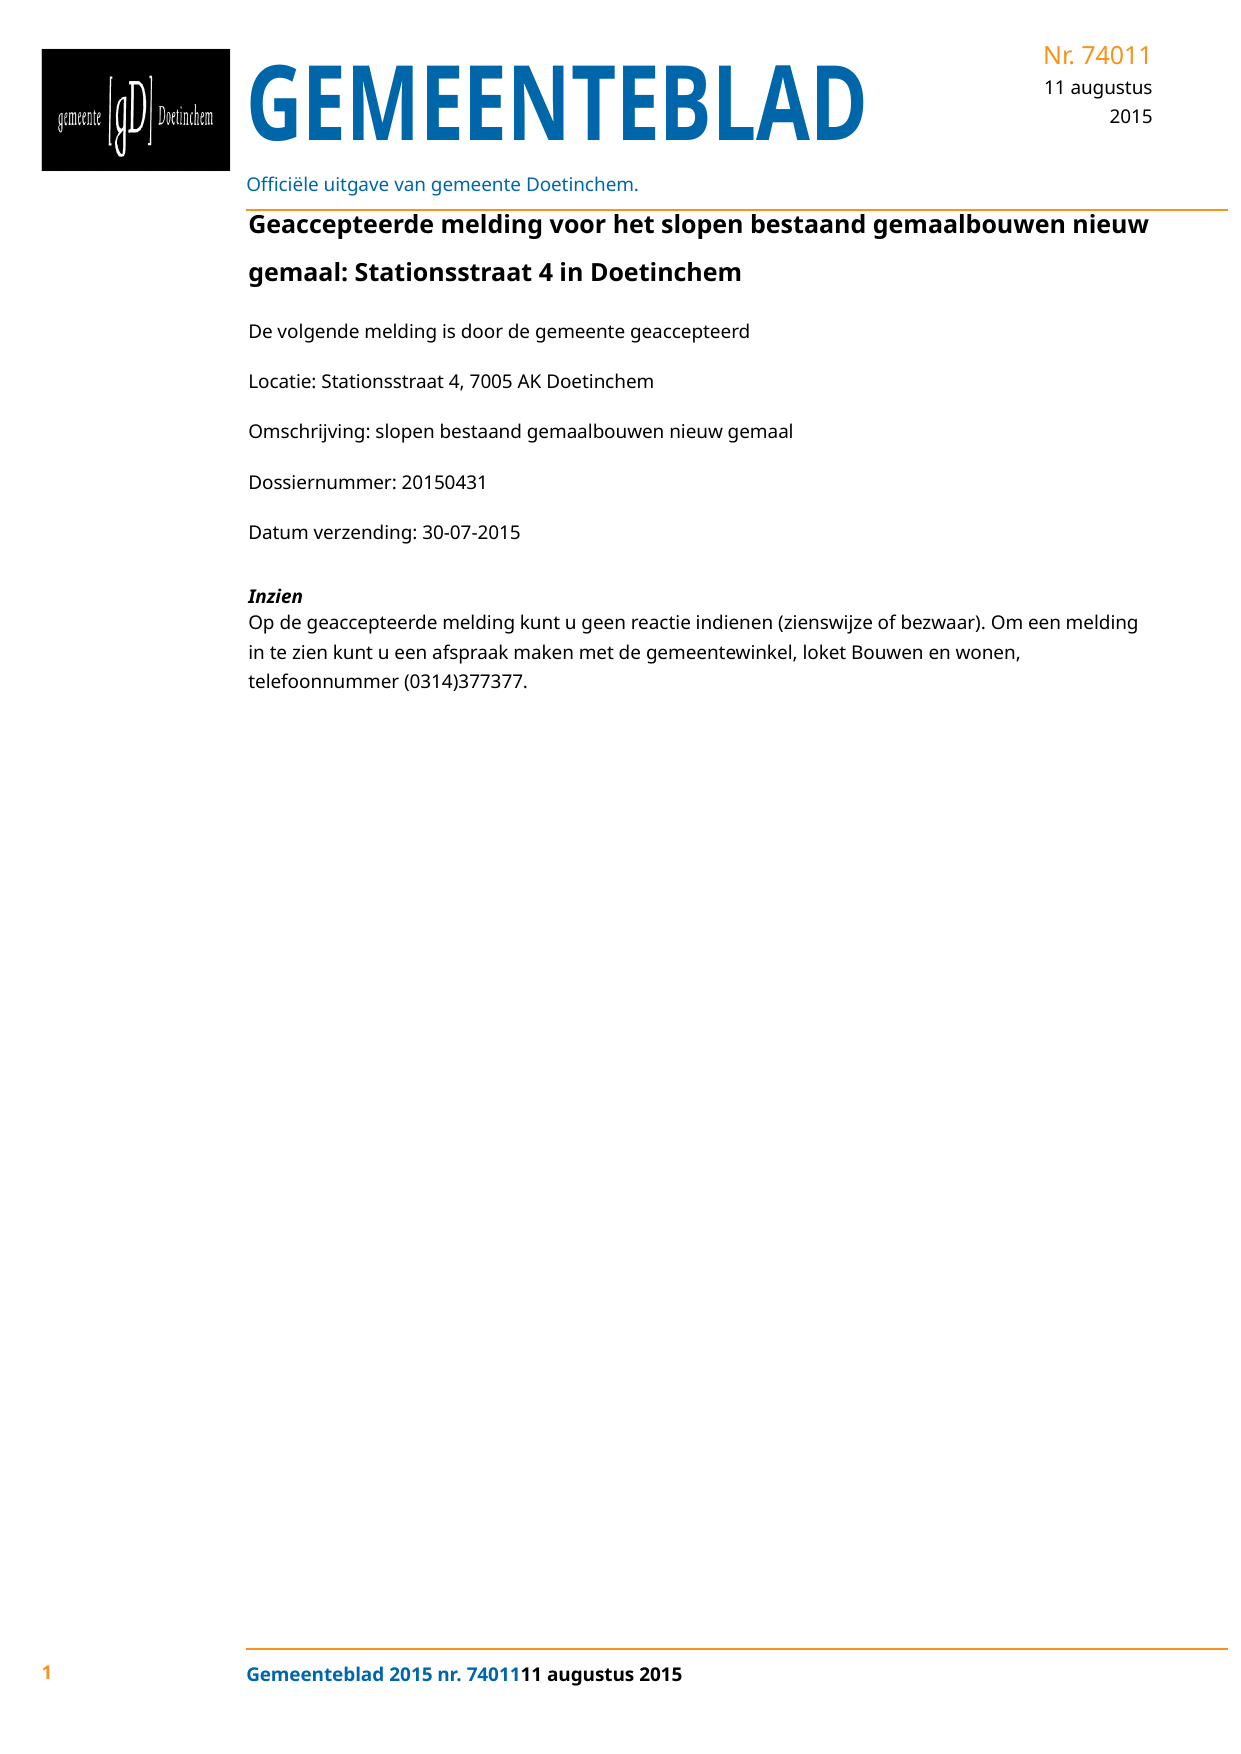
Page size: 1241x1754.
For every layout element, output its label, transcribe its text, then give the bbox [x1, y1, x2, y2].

text Locatie: Stationsstraat 4, 7005 AK Doetinchem [248, 368, 1152, 394]
text Inzien [248, 583, 1152, 609]
picture [41, 47, 231, 172]
text Omschrijving: slopen bestaand gemaalbouwen nieuw gemaal [248, 419, 1152, 444]
text De volgende melding is door de gemeente geaccepteerd [248, 318, 1152, 344]
text Datum verzending: 30-07-2015 [248, 519, 1152, 545]
text Op de geaccepteerde melding kunt u geen reactie indienen (zienswijze of bezwaar). Om een melding in te zien kunt u een afspraak maken met de gemeentewinkel, loket Bouwen en wonen, telefoonnummer (0314)377377. [248, 609, 1152, 694]
text Geaccepteerde melding voor het slopen bestaand gemaalbouwen nieuw gemaal: Stationsstraat 4 in Doetinchem [248, 211, 1152, 288]
text Dossiernummer: 20150431 [248, 469, 1152, 495]
